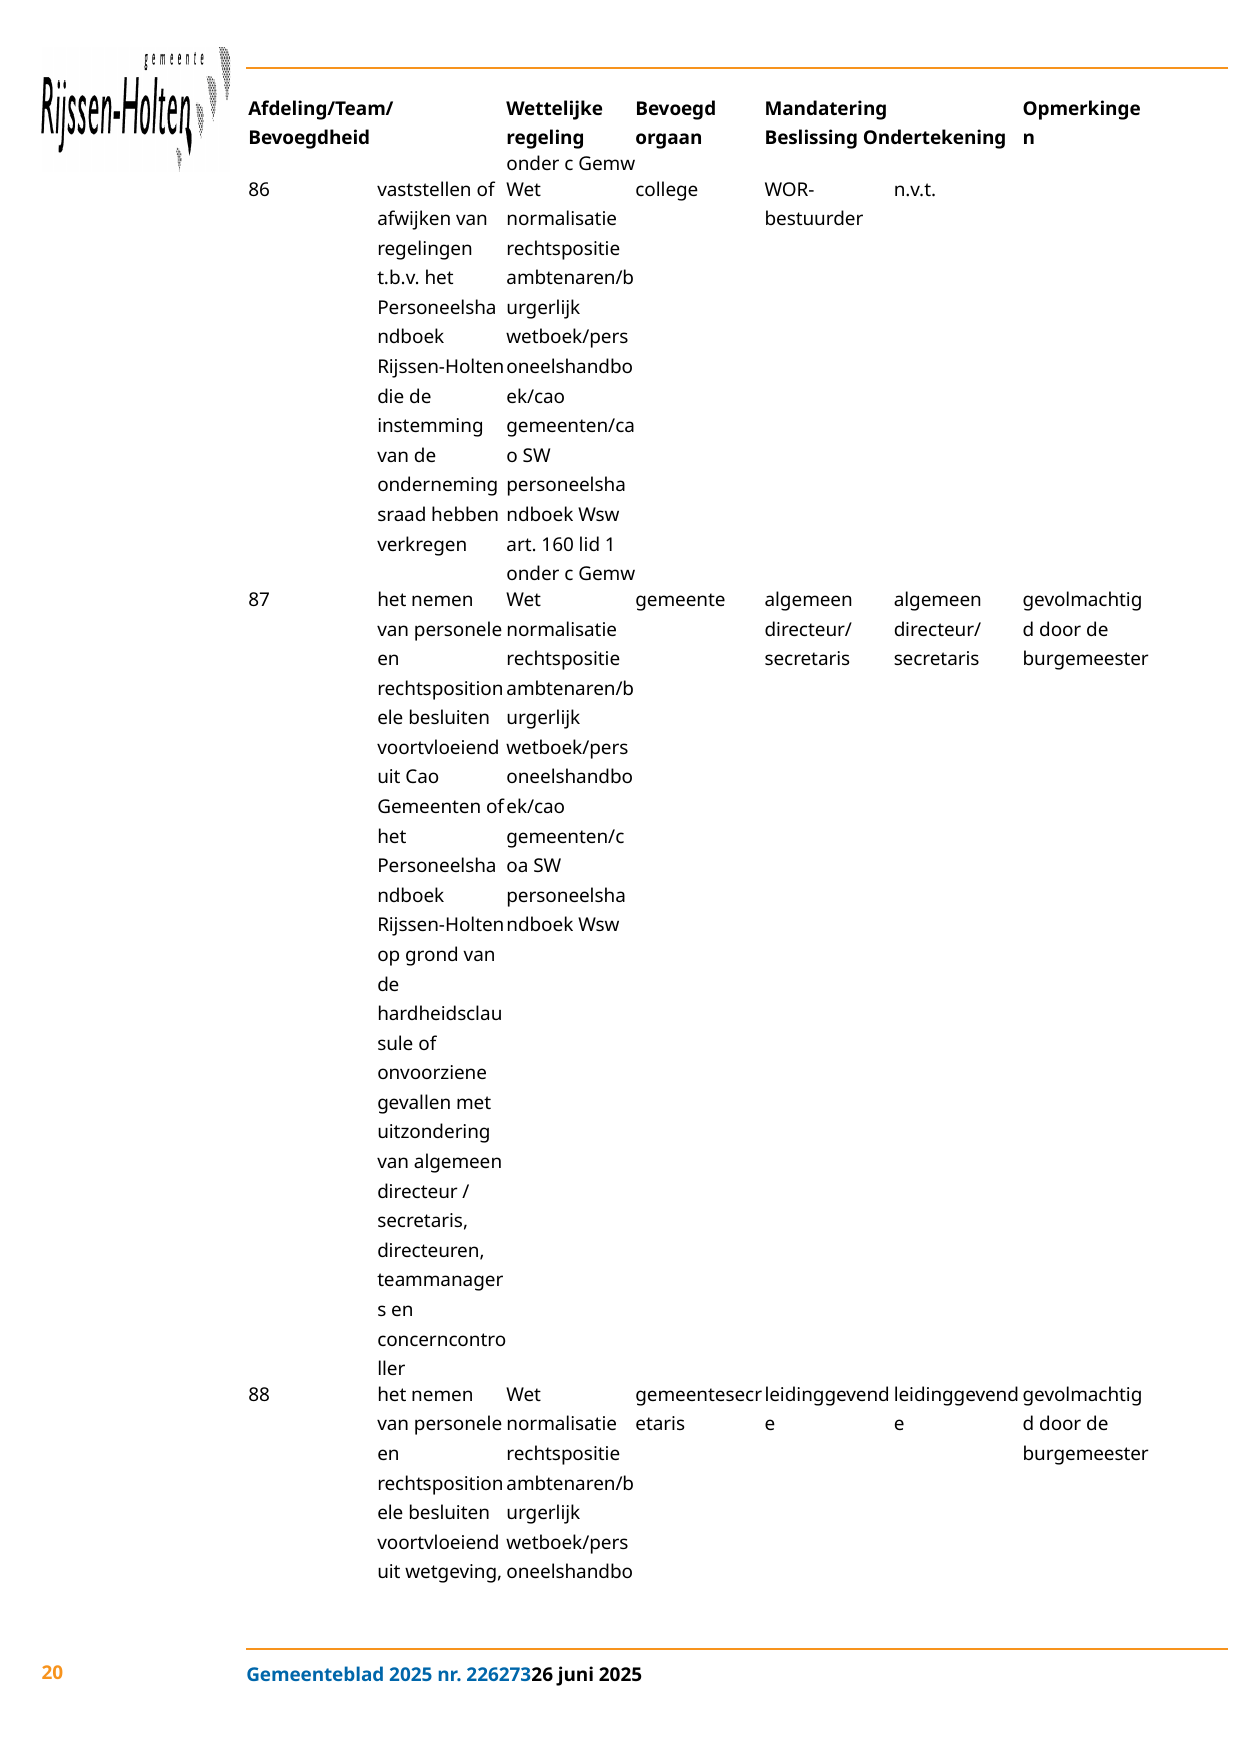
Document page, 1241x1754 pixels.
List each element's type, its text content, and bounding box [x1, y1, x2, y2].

table_cell 88 [248, 1381, 377, 1584]
table_header Afdeling/Team/Bevoegdheid [248, 95, 506, 150]
table_cell [248, 150, 377, 176]
table_cell Wet normalisatie rechtspositie ambtenaren/burgerlijk wetboek/personeelshandboek/cao gemeenten/cao SW personeelshandboek Wsw art. 160 lid 1 onder c Gemw [506, 176, 635, 586]
table_cell gevolmachtigd door de burgemeester [1023, 1381, 1152, 1584]
table_cell gemeente [635, 586, 764, 1381]
table_cell WOR-bestuurder [764, 176, 893, 586]
table_cell gevolmachtigd door de burgemeester [1023, 586, 1152, 1381]
table_cell [764, 150, 893, 176]
table_cell college [635, 176, 764, 586]
table_cell algemeen directeur/ secretaris [764, 586, 893, 1381]
table_cell Wet normalisatie rechtspositie ambtenaren/burgerlijk wetboek/personeelshandboek/cao gemeenten/coa SW personeelshandboek Wsw [506, 586, 635, 1381]
table_header Bevoegd orgaan [635, 95, 764, 150]
table_cell het nemen van personele en rechtspositionele besluiten voortvloeiend uit Cao Gemeenten of het Personeelshandboek Rijssen-Holten op grond van de hardheidsclausule of onvoorziene gevallen met uitzondering van algemeen directeur / secretaris, directeuren, teammanagers en concerncontroller [377, 586, 506, 1381]
table_cell 86 [248, 176, 377, 586]
table_cell gemeentesecretaris [635, 1381, 764, 1584]
table_cell [1023, 150, 1152, 176]
table_header Opmerkingen [1023, 95, 1152, 150]
table_cell leidinggevende [894, 1381, 1022, 1584]
table_cell [377, 150, 506, 176]
table_cell Wet normalisatie rechtspositie ambtenaren/burgerlijk wetboek/personeelshandbo [506, 1381, 635, 1584]
table_cell onder c Gemw [506, 150, 635, 176]
table_cell vaststellen of afwijken van regelingen t.b.v. het Personeelshandboek Rijssen-Holten die de instemming van de ondernemingsraad hebben verkregen [377, 176, 506, 586]
table_cell [1023, 176, 1152, 586]
table_cell leidinggevende [764, 1381, 893, 1584]
table_header Wettelijke regeling [506, 95, 635, 150]
table_header Mandatering Beslissing Ondertekening [764, 95, 1022, 150]
table_cell [894, 150, 1022, 176]
table_cell 87 [248, 586, 377, 1381]
table_cell algemeen directeur/ secretaris [894, 586, 1022, 1381]
table_cell [635, 150, 764, 176]
table_cell het nemen van personele en rechtspositionele besluiten voortvloeiend uit wetgeving, [377, 1381, 506, 1584]
table_cell n.v.t. [894, 176, 1022, 586]
picture [41, 47, 231, 172]
